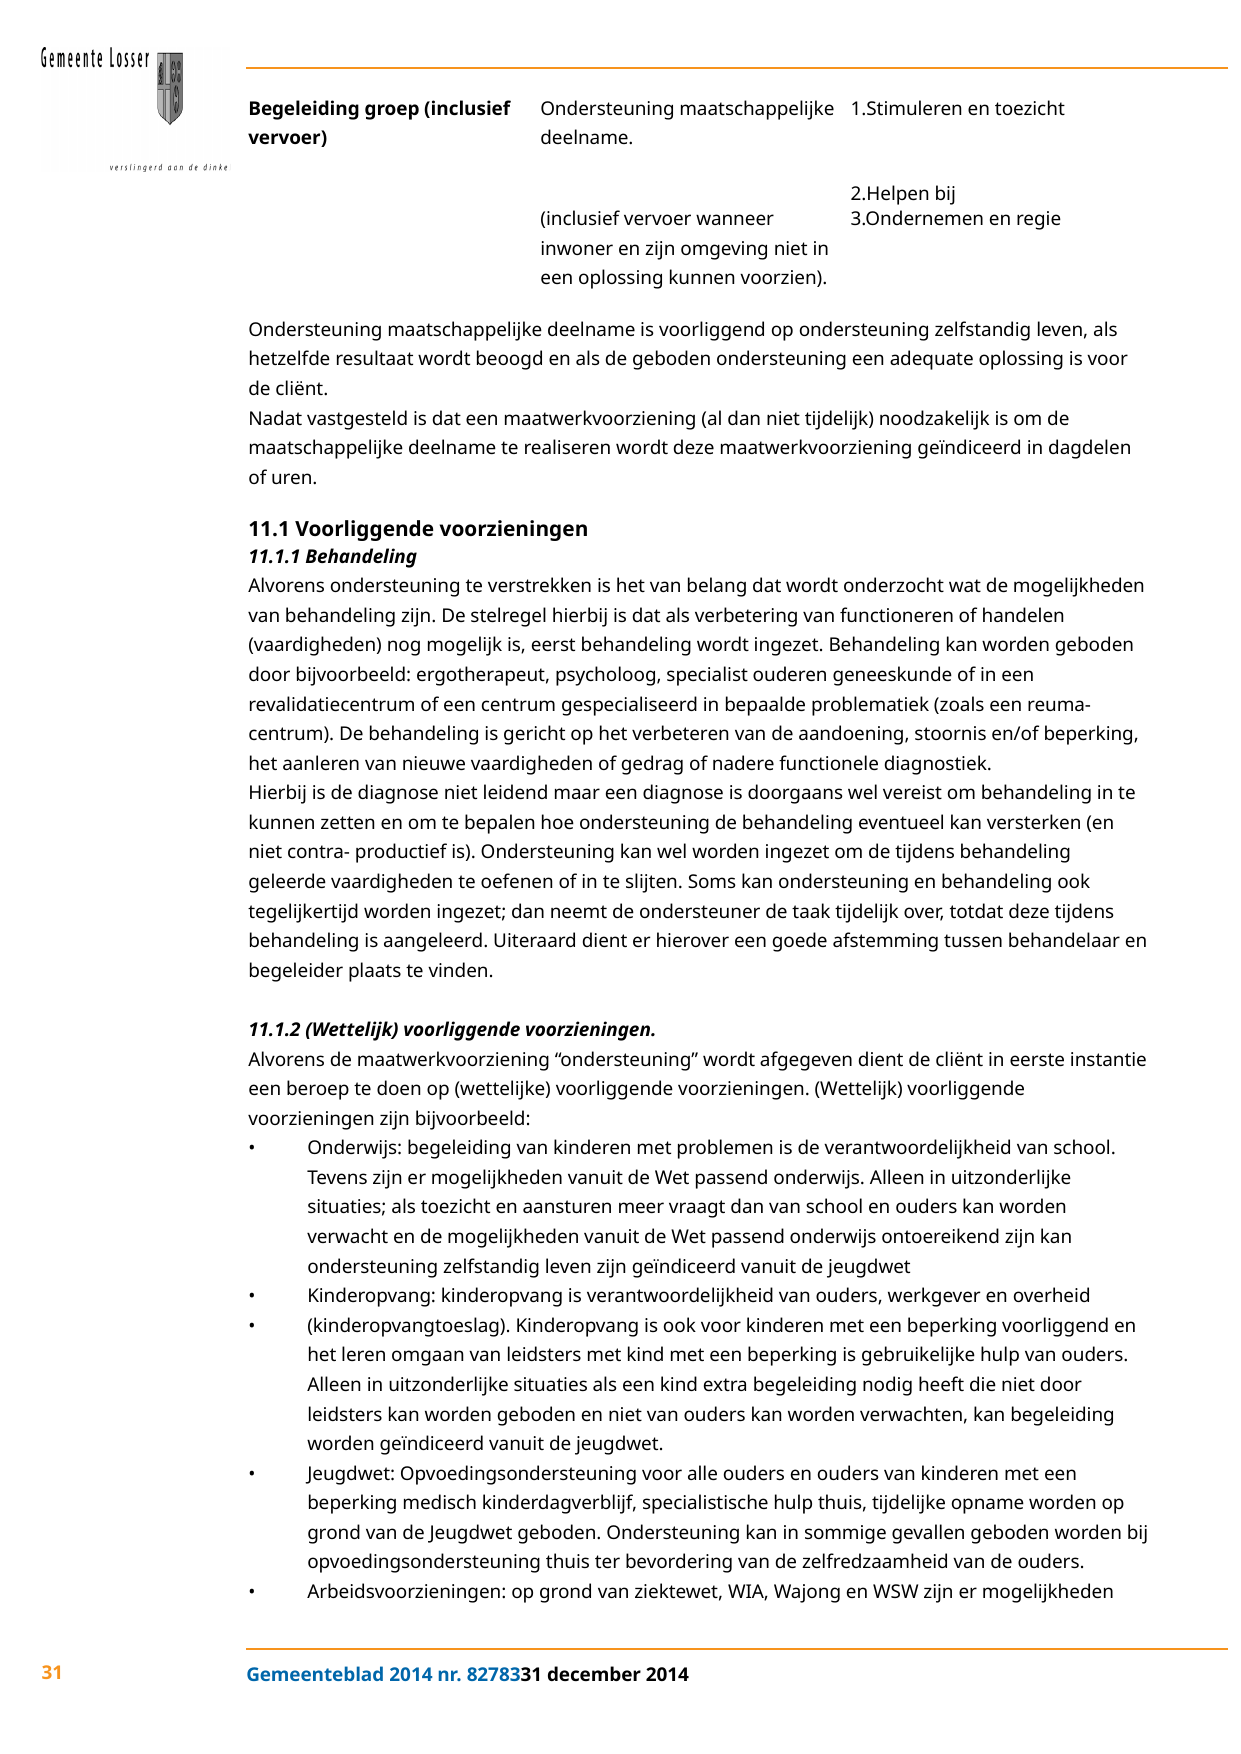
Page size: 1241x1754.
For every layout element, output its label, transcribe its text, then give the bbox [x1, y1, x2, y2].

table_cell 3.Ondernemen en regie [850, 205, 1152, 290]
picture [41, 47, 231, 172]
text Nadat vastgesteld is dat een maatwerkvoorziening (al dan niet tijdelijk) noodzakelijk is om de maatschappelijke deelname te realiseren wordt deze maatwerkvoorziening geïndiceerd in dagdelen of uren. [248, 405, 1152, 490]
list Kinderopvang: kinderopvang is verantwoordelijkheid van ouders, werkgever en overheid [248, 1282, 1152, 1308]
text 11.1.2 (Wettelijk) voorliggende voorzieningen. [248, 1016, 1152, 1042]
table_cell (inclusief vervoer wanneer inwoner en zijn omgeving niet in een oplossing kunnen voorzien). [540, 205, 850, 290]
table_cell Ondersteuning maatschappelijke deelname. [540, 95, 850, 180]
list Onderwijs: begeleiding van kinderen met problemen is de verantwoordelijkheid van school. Tevens zijn er mogelijkheden vanuit de Wet passend onderwijs. Alleen in uitzonderlijke situaties; als toezicht en aansturen meer vraagt dan van school en ouders kan worden verwacht en de mogelijkheden vanuit de Wet passend onderwijs ontoereikend zijn kan ondersteuning zelfstandig leven zijn geïndiceerd vanuit de jeugdwet [248, 1134, 1152, 1278]
table_cell Begeleiding groep (inclusief vervoer) [248, 95, 540, 290]
table_cell [540, 180, 850, 205]
table_cell 2.Helpen bij [850, 180, 1152, 205]
text Hierbij is de diagnose niet leidend maar een diagnose is doorgaans wel vereist om behandeling in te kunnen zetten en om te bepalen hoe ondersteuning de behandeling eventueel kan versterken (en niet contra- productief is). Ondersteuning kan wel worden ingezet om de tijdens behandeling geleerde vaardigheden te oefenen of in te slijten. Soms kan ondersteuning en behandeling ook tegelijkertijd worden ingezet; dan neemt de ondersteuner de taak tijdelijk over, totdat deze tijdens behandeling is aangeleerd. Uiteraard dient er hierover een goede afstemming tussen behandelaar en begeleider plaats te vinden. [248, 779, 1152, 983]
text 11.1.1 Behandeling [248, 543, 1152, 568]
text Ondersteuning maatschappelijke deelname is voorliggend op ondersteuning zelfstandig leven, als hetzelfde resultaat wordt beoogd en als de geboden ondersteuning een adequate oplossing is voor de cliënt. [248, 316, 1152, 401]
text Alvorens ondersteuning te verstrekken is het van belang dat wordt onderzocht wat de mogelijkheden van behandeling zijn. De stelregel hierbij is dat als verbetering van functioneren of handelen (vaardigheden) nog mogelijk is, eerst behandeling wordt ingezet. Behandeling kan worden geboden door bijvoorbeeld: ergotherapeut, psycholoog, specialist ouderen geneeskunde of in een revalidatiecentrum of een centrum gespecialiseerd in bepaalde problematiek (zoals een reuma-centrum). De behandeling is gericht op het verbeteren van de aandoening, stoornis en/of beperking, het aanleren van nieuwe vaardigheden of gedrag of nadere functionele diagnostiek. [248, 572, 1152, 776]
list Jeugdwet: Opvoedingsondersteuning voor alle ouders en ouders van kinderen met een beperking medisch kinderdagverblijf, specialistische hulp thuis, tijdelijke opname worden op grond van de Jeugdwet geboden. Ondersteuning kan in sommige gevallen geboden worden bij opvoedingsondersteuning thuis ter bevordering van de zelfredzaamheid van de ouders. [248, 1460, 1152, 1574]
text 11.1 Voorliggende voorzieningen [248, 514, 1152, 543]
text Alvorens de maatwerkvoorziening “ondersteuning” wordt afgegeven dient de cliënt in eerste instantie een beroep te doen op (wettelijke) voorliggende voorzieningen. (Wettelijk) voorliggende voorzieningen zijn bijvoorbeeld: [248, 1046, 1152, 1131]
list (kinderopvangtoeslag). Kinderopvang is ook voor kinderen met een beperking voorliggend en het leren omgaan van leidsters met kind met een beperking is gebruikelijke hulp van ouders. Alleen in uitzonderlijke situaties als een kind extra begeleiding nodig heeft die niet door leidsters kan worden geboden en niet van ouders kan worden verwachten, kan begeleiding worden geïndiceerd vanuit de jeugdwet. [248, 1312, 1152, 1456]
list Arbeidsvoorzieningen: op grond van ziektewet, WIA, Wajong en WSW zijn er mogelijkheden [248, 1578, 1152, 1604]
table_cell 1.Stimuleren en toezicht [850, 95, 1152, 180]
